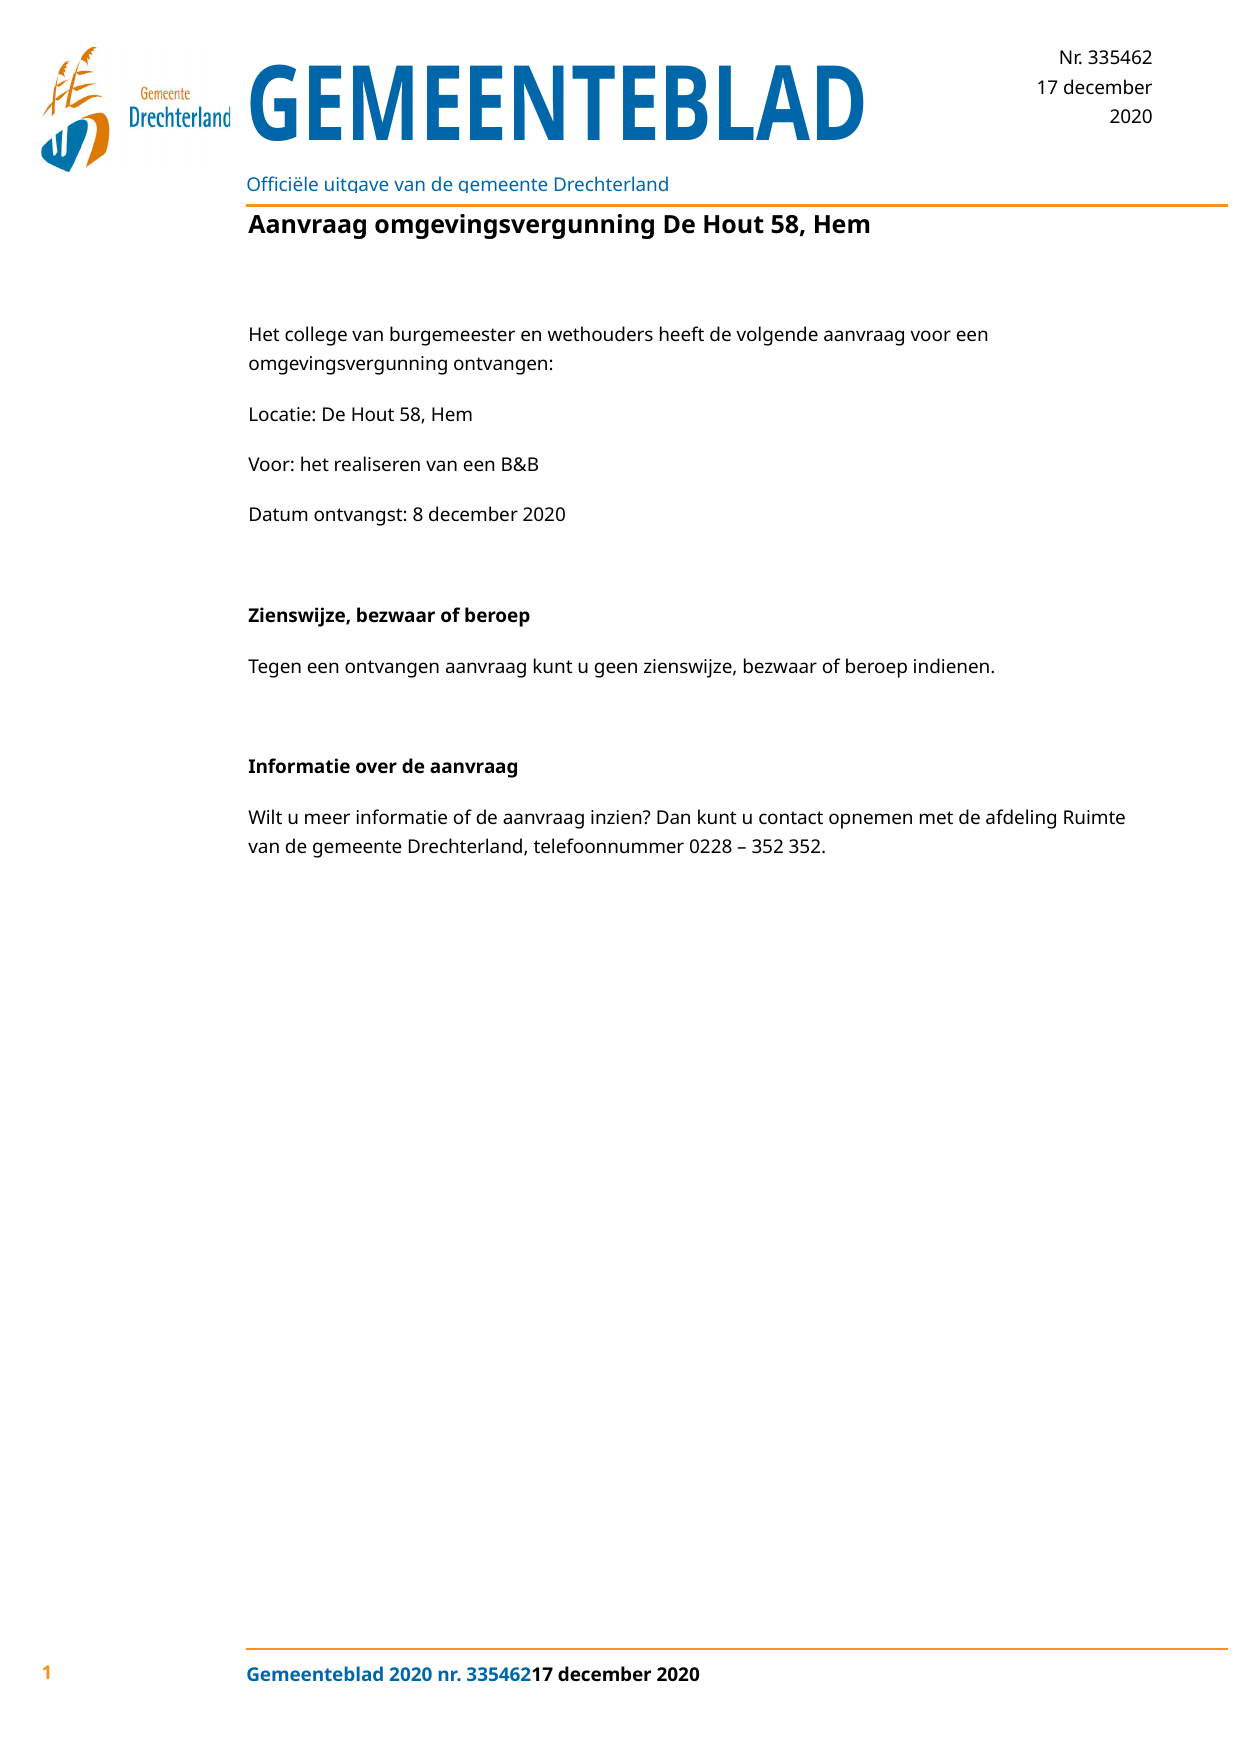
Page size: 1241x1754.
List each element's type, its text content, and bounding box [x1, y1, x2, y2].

text Aanvraag omgevingsvergunning De Hout 58, Hem [248, 207, 1152, 241]
picture [226, 115, 231, 124]
text Voor: het realiseren van een B&B [248, 451, 1152, 477]
text Het college van burgemeester en wethouders heeft de volgende aanvraag voor een omgevingsvergunning ontvangen: [248, 321, 1152, 376]
text Datum ontvangst: 8 december 2020 [248, 502, 1152, 527]
text Zienswijze, bezwaar of beroep [248, 602, 1152, 628]
text Locatie: De Hout 58, Hem [248, 401, 1152, 426]
picture [41, 158, 64, 172]
text Informatie over de aanvraag [248, 754, 1152, 779]
text Tegen een ontvangen aanvraag kunt u geen zienswijze, bezwaar of beroep indienen. [248, 653, 1152, 678]
picture [41, 47, 231, 172]
text Wilt u meer informatie of de aanvraag inzien? Dan kunt u contact opnemen met de afdeling Ruimte van de gemeente Drechterland, telefoonnummer 0228 – 352 352. [248, 804, 1152, 859]
